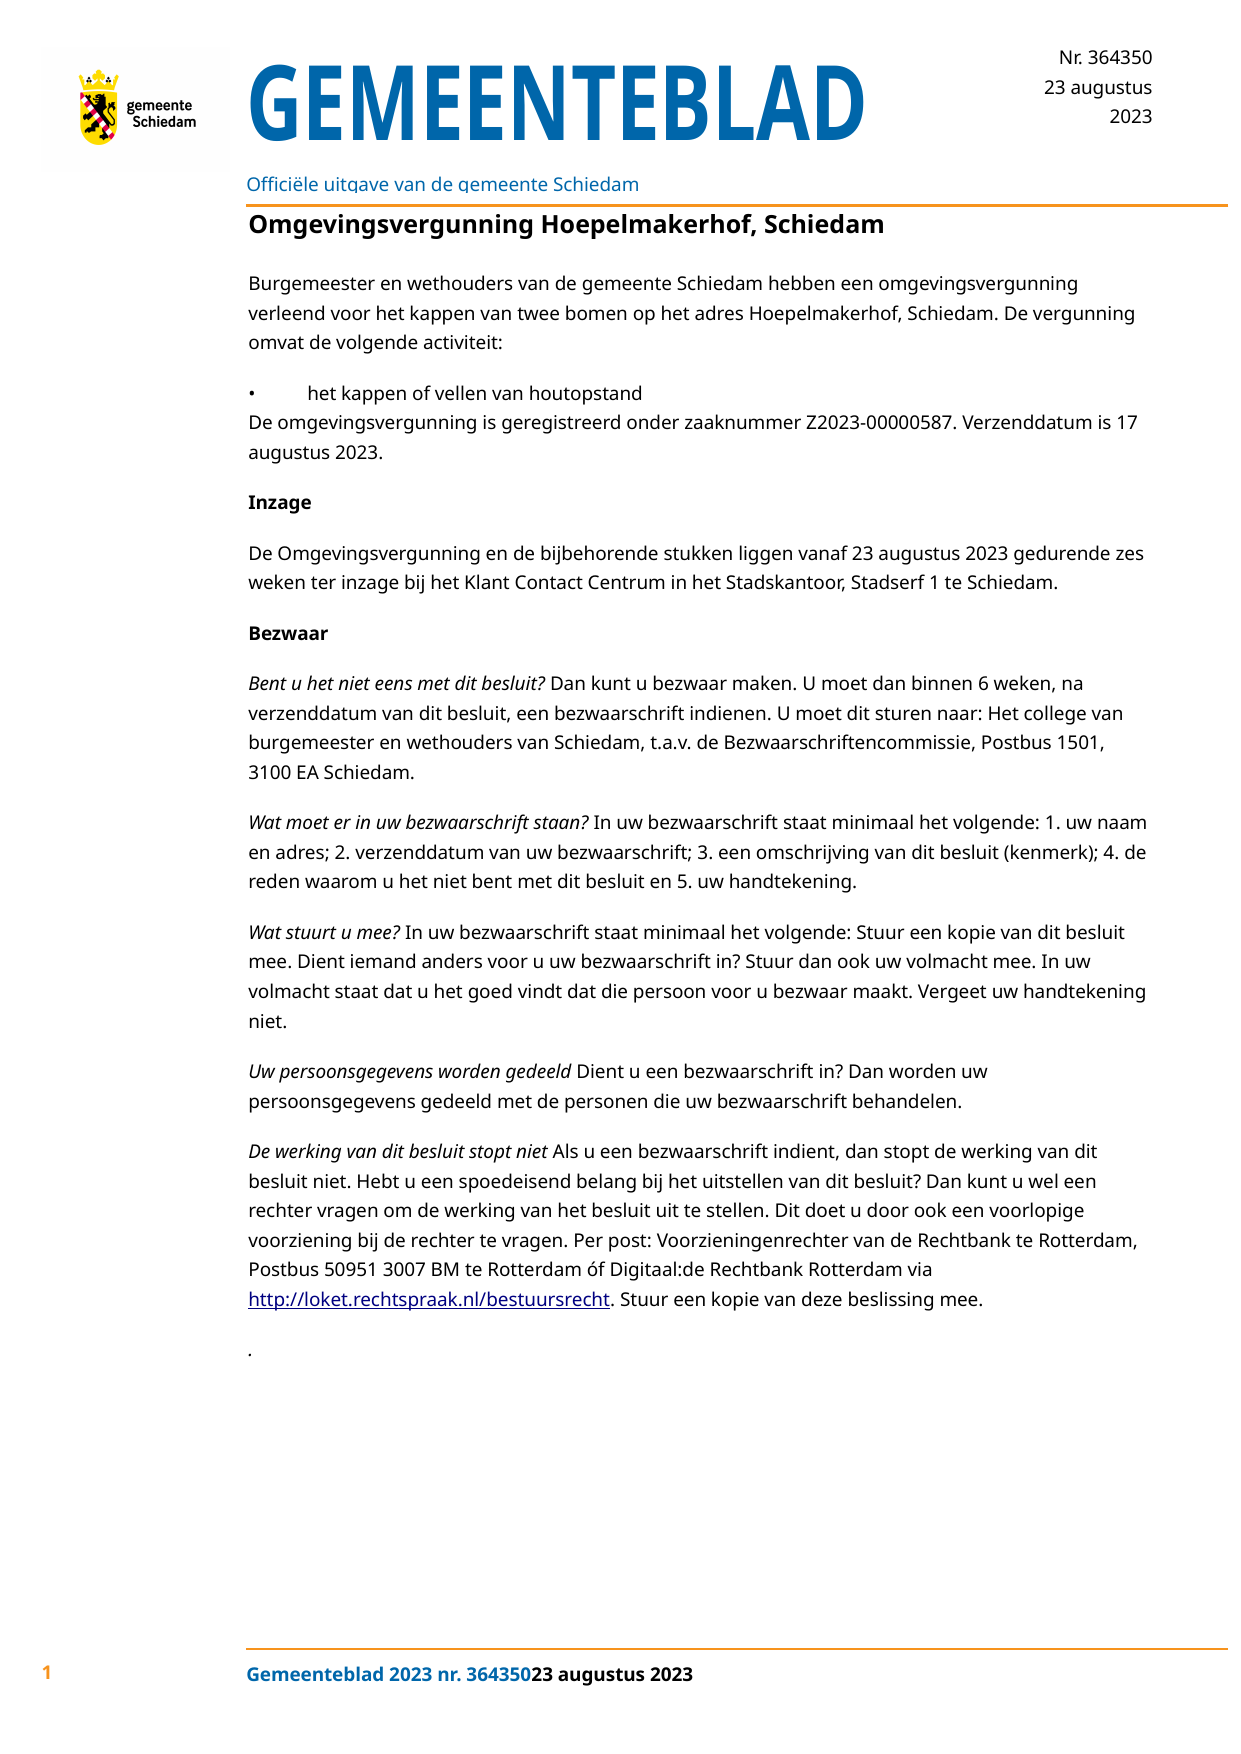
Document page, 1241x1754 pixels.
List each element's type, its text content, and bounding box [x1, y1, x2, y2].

list het kappen of vellen van houtopstand [248, 380, 1152, 406]
text De omgevingsvergunning is geregistreerd onder zaaknummer Z2023-00000587. Verzenddatum is 17 augustus 2023. [248, 409, 1152, 465]
text Bezwaar [248, 620, 1152, 646]
text De Omgevingsvergunning en de bijbehorende stukken liggen vanaf 23 augustus 2023 gedurende zes weken ter inzage bij het Klant Contact Centrum in het Stadskantoor, Stadserf 1 te Schiedam. [248, 540, 1152, 595]
text Burgemeester en wethouders van de gemeente Schiedam hebben een omgevingsvergunning verleend voor het kappen van twee bomen op het adres Hoepelmakerhof, Schiedam. De vergunning omvat de volgende activiteit: [248, 270, 1152, 355]
text Uw persoonsgegevens worden gedeeld Dient u een bezwaarschrift in? Dan worden uw persoonsgegevens gedeeld met de personen die uw bezwaarschrift behandelen. [248, 1058, 1152, 1113]
text . [248, 1337, 1152, 1362]
text Wat stuurt u mee? In uw bezwaarschrift staat minimaal het volgende: Stuur een kopie van dit besluit mee. Dient iemand anders voor u uw bezwaarschrift in? Stuur dan ook uw volmacht mee. In uw volmacht staat dat u het goed vindt dat die persoon voor u bezwaar maakt. Vergeet uw handtekening niet. [248, 919, 1152, 1033]
text De werking van dit besluit stopt niet Als u een bezwaarschrift indient, dan stopt de werking van dit besluit niet. Hebt u een spoedeisend belang bij het uitstellen van dit besluit? Dan kunt u wel een rechter vragen om de werking van het besluit uit te stellen. Dit doet u door ook een voorlopige voorziening bij de rechter te vragen. Per post: Voorzieningenrechter van de Rechtbank te Rotterdam, Postbus 50951 3007 BM te Rotterdam óf Digitaal:de Rechtbank Rotterdam via http://loket.rechtspraak.nl/bestuursrecht. Stuur een kopie van deze beslissing mee. [248, 1138, 1152, 1312]
text Omgevingsvergunning Hoepelmakerhof, Schiedam [248, 207, 1152, 241]
text Wat moet er in uw bezwaarschrift staan? In uw bezwaarschrift staat minimaal het volgende: 1. uw naam en adres; 2. verzenddatum van uw bezwaarschrift; 3. een omschrijving van dit besluit (kenmerk); 4. de reden waarom u het niet bent met dit besluit en 5. uw handtekening. [248, 809, 1152, 894]
text Bent u het niet eens met dit besluit? Dan kunt u bezwaar maken. U moet dan binnen 6 weken, na verzenddatum van dit besluit, een bezwaarschrift indienen. U moet dit sturen naar: Het college van burgemeester en wethouders van Schiedam, t.a.v. de Bezwaarschriftencommissie, Postbus 1501, 3100 EA Schiedam. [248, 670, 1152, 785]
text Inzage [248, 489, 1152, 515]
picture [41, 47, 231, 172]
